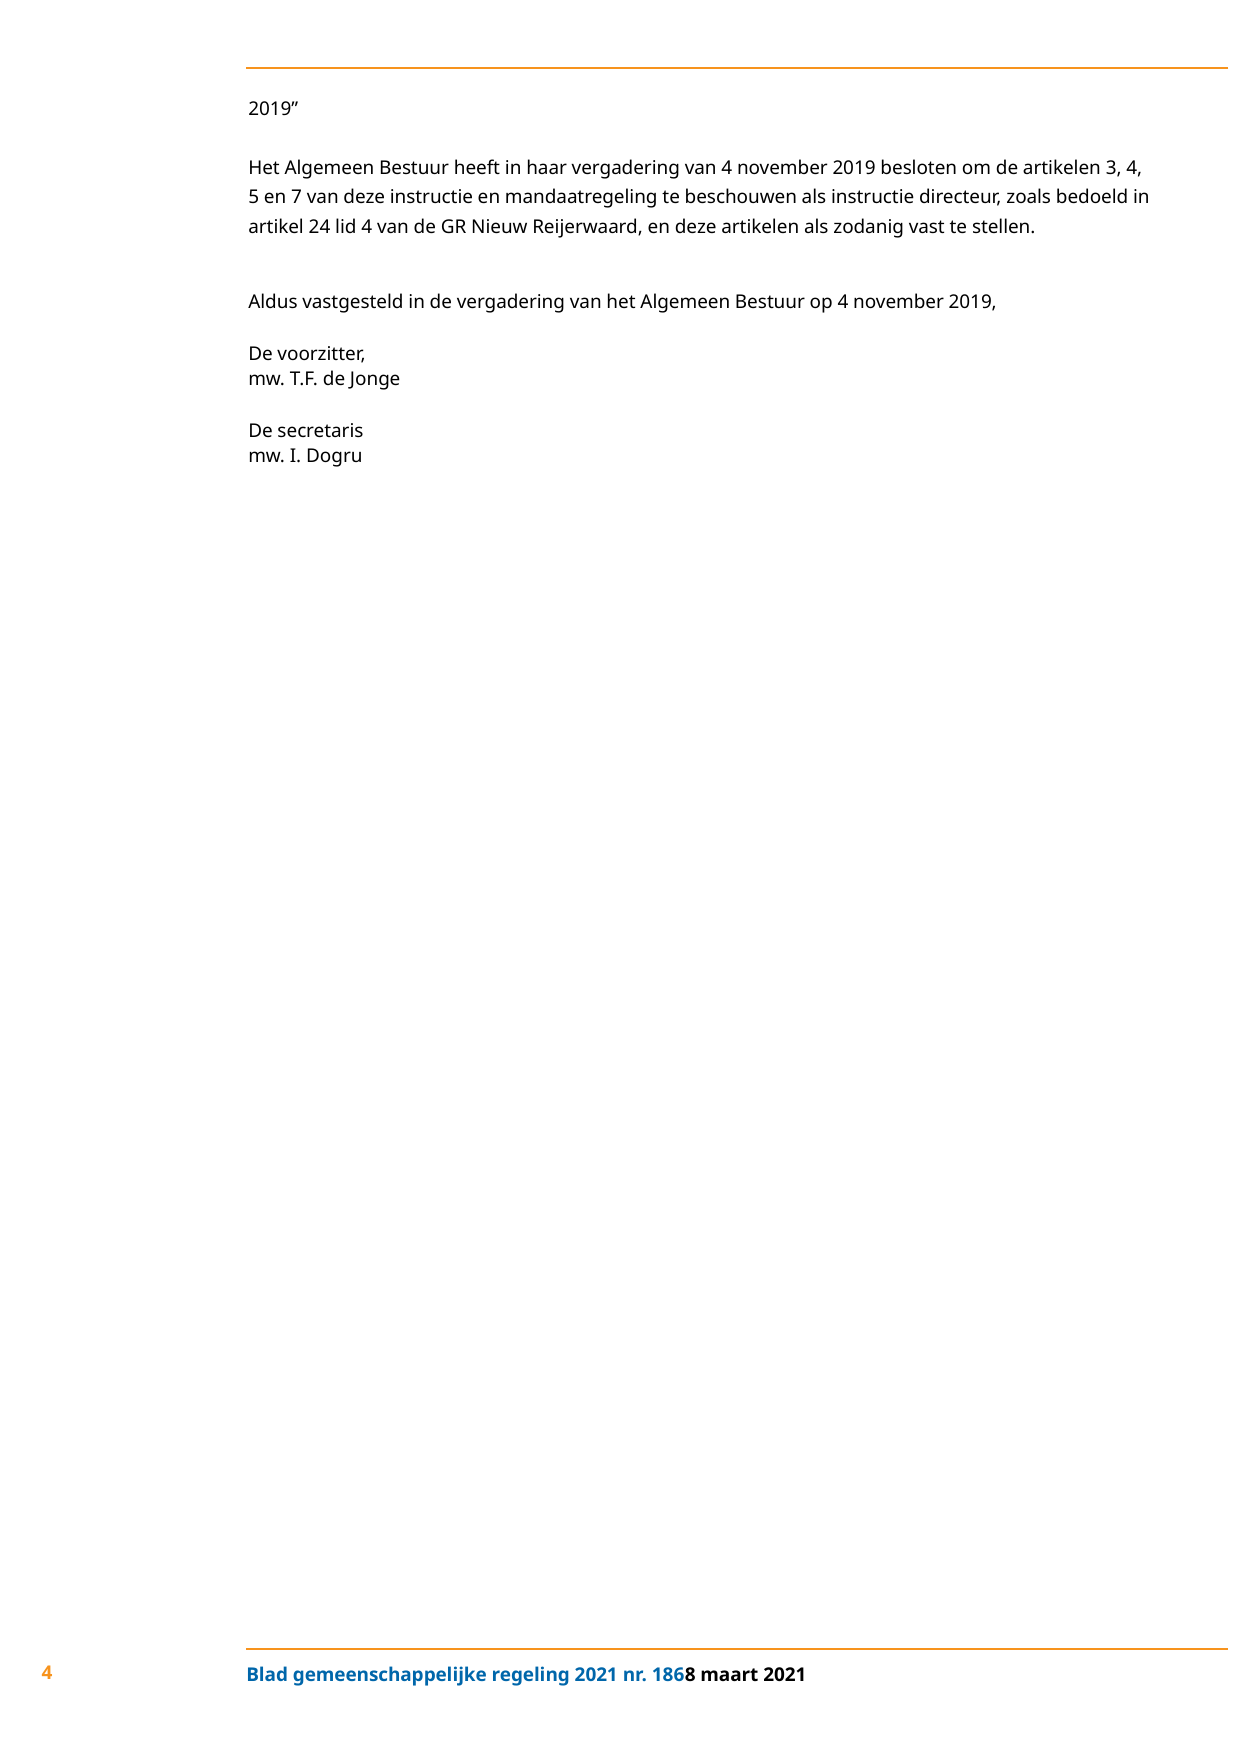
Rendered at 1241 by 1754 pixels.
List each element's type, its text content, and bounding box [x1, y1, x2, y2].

text 2019” [248, 95, 1152, 121]
picture [41, 47, 231, 172]
text mw. I. Dogru [248, 443, 1152, 468]
text De voorzitter, [248, 340, 1152, 366]
text mw. T.F. de Jonge [248, 366, 1152, 391]
text De secretaris [248, 417, 1152, 443]
text Het Algemeen Bestuur heeft in haar vergadering van 4 november 2019 besloten om de artikelen 3, 4, 5 en 7 van deze instructie en mandaatregeling te beschouwen als instructie directeur, zoals bedoeld in artikel 24 lid 4 van de GR Nieuw Reijerwaard, en deze artikelen als zodanig vast te stellen. [248, 154, 1152, 239]
text Aldus vastgesteld in de vergadering van het Algemeen Bestuur op 4 november 2019, [248, 288, 1152, 314]
